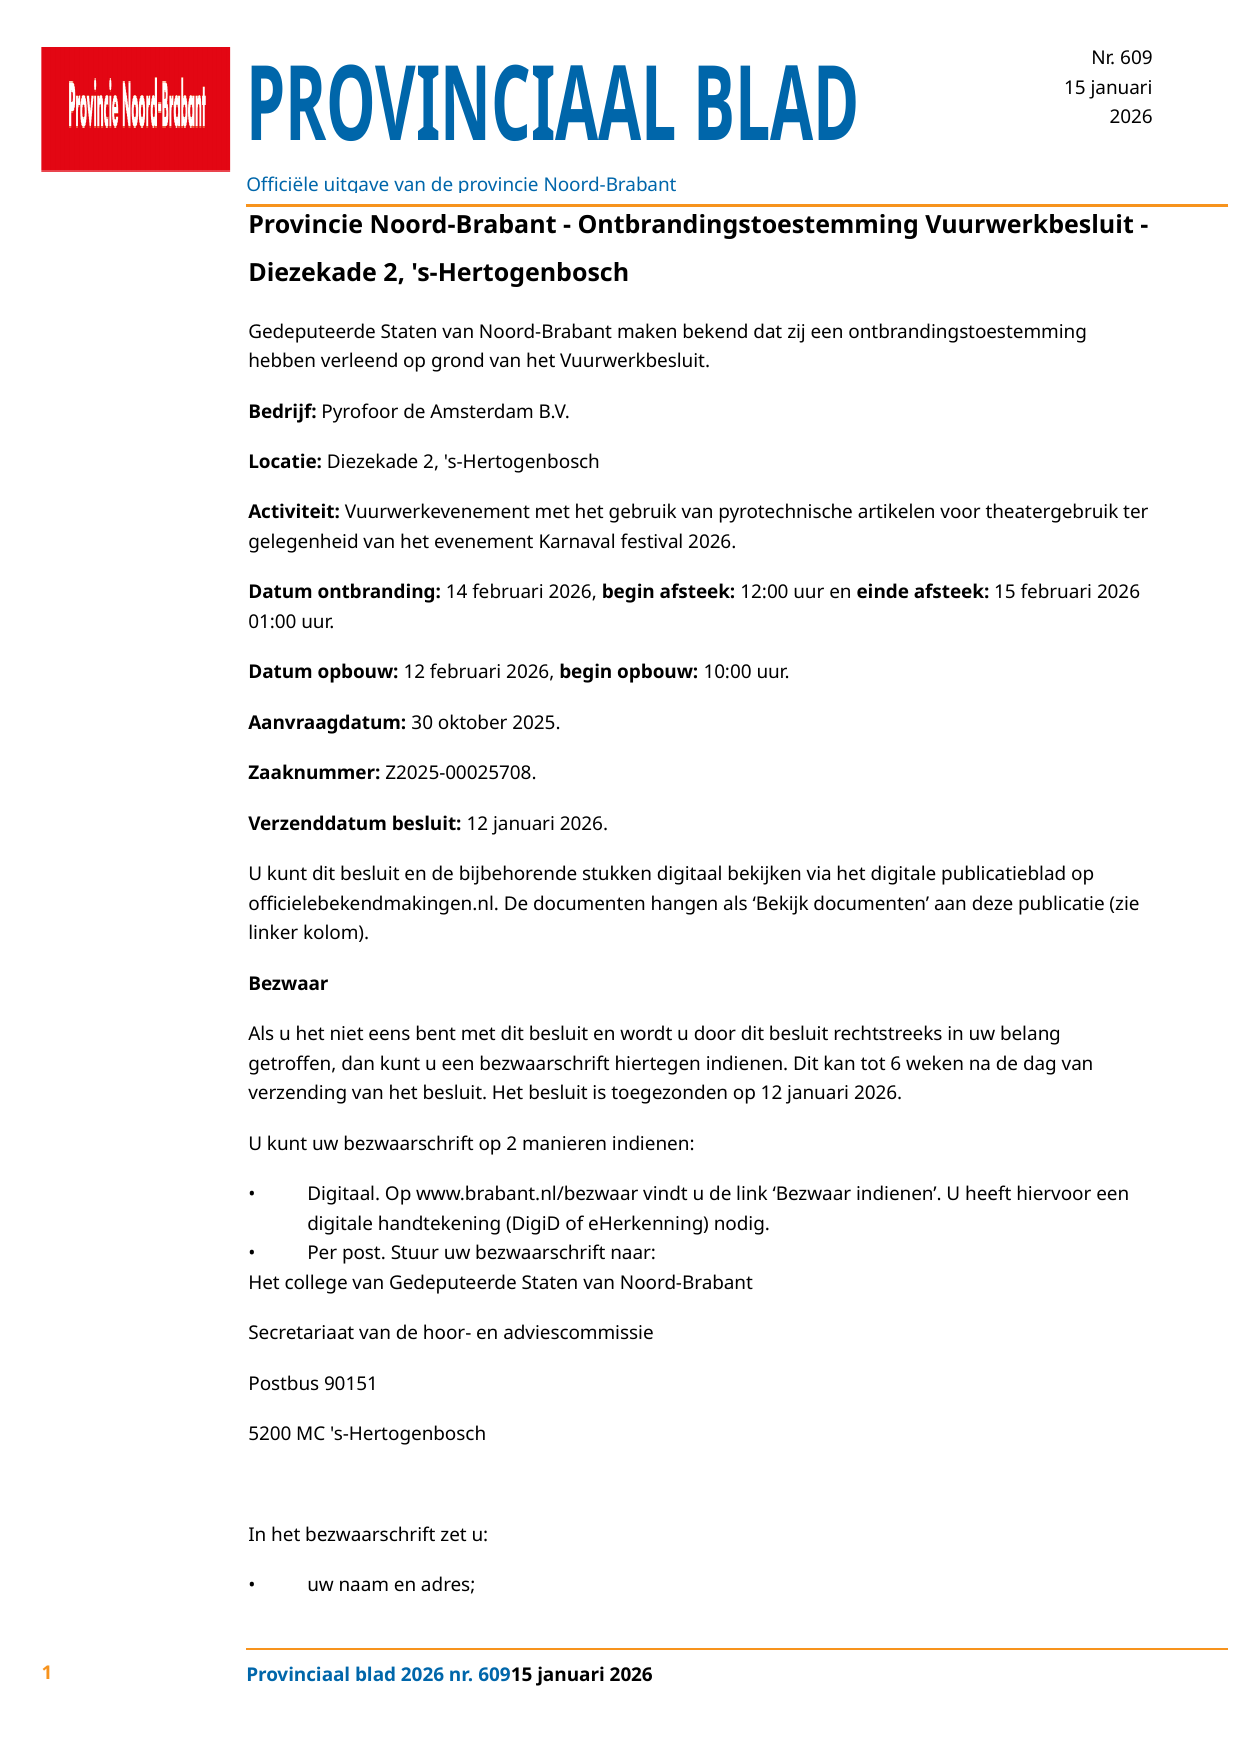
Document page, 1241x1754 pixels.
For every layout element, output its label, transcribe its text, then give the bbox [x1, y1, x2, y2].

text 5200 MC 's‑Hertogenbosch [248, 1420, 1152, 1446]
list uw naam en adres; [248, 1572, 1152, 1597]
text Bezwaar [248, 970, 1152, 996]
text Als u het niet eens bent met dit besluit en wordt u door dit besluit rechtstreeks in uw belang getroffen, dan kunt u een bezwaarschrift hiertegen indienen. Dit kan tot 6 weken na de dag van verzending van het besluit. Het besluit is toegezonden op 12 januari 2026. [248, 1020, 1152, 1105]
text Datum ontbranding: 14 februari 2026, begin afsteek: 12:00 uur en einde afsteek: 15 februari 2026 01:00 uur. [248, 579, 1152, 634]
text U kunt uw bezwaarschrift op 2 manieren indienen: [248, 1130, 1152, 1156]
text Het college van Gedeputeerde Staten van Noord-Brabant [248, 1269, 1152, 1295]
text Datum opbouw: 12 februari 2026, begin opbouw: 10:00 uur. [248, 659, 1152, 684]
text Locatie: Diezekade 2, 's-Hertogenbosch [248, 448, 1152, 474]
text In het bezwaarschrift zet u: [248, 1521, 1152, 1547]
text Secretariaat van de hoor- en adviescommissie [248, 1319, 1152, 1345]
text Aanvraagdatum: 30 oktober 2025. [248, 709, 1152, 735]
text U kunt dit besluit en de bijbehorende stukken digitaal bekijken via het digitale publicatieblad op officielebekendmakingen.nl. De documenten hangen als ‘Bekijk documenten’ aan deze publicatie (zie linker kolom). [248, 860, 1152, 945]
text Provincie Noord-Brabant - Ontbrandingstoestemming Vuurwerkbesluit - Diezekade 2, 's-Hertogenbosch [248, 207, 1152, 288]
list Digitaal. Op www.brabant.nl/bezwaar vindt u de link ‘Bezwaar indienen’. U heeft hiervoor een digitale handtekening (DigiD of eHerkenning) nodig. [248, 1180, 1152, 1236]
text Zaaknummer: Z2025-00025708. [248, 759, 1152, 785]
text Gedeputeerde Staten van Noord-Brabant maken bekend dat zij een ontbrandingstoestemming hebben verleend op grond van het Vuurwerkbesluit. [248, 318, 1152, 373]
text Verzenddatum besluit: 12 januari 2026. [248, 810, 1152, 836]
text Bedrijf: Pyrofoor de Amsterdam B.V. [248, 398, 1152, 424]
picture [41, 47, 231, 172]
text Postbus 90151 [248, 1370, 1152, 1396]
list Per post. Stuur uw bezwaarschrift naar: [248, 1239, 1152, 1265]
text Activiteit: Vuurwerkevenement met het gebruik van pyrotechnische artikelen voor theatergebruik ter gelegenheid van het evenement Karnaval festival 2026. [248, 499, 1152, 554]
